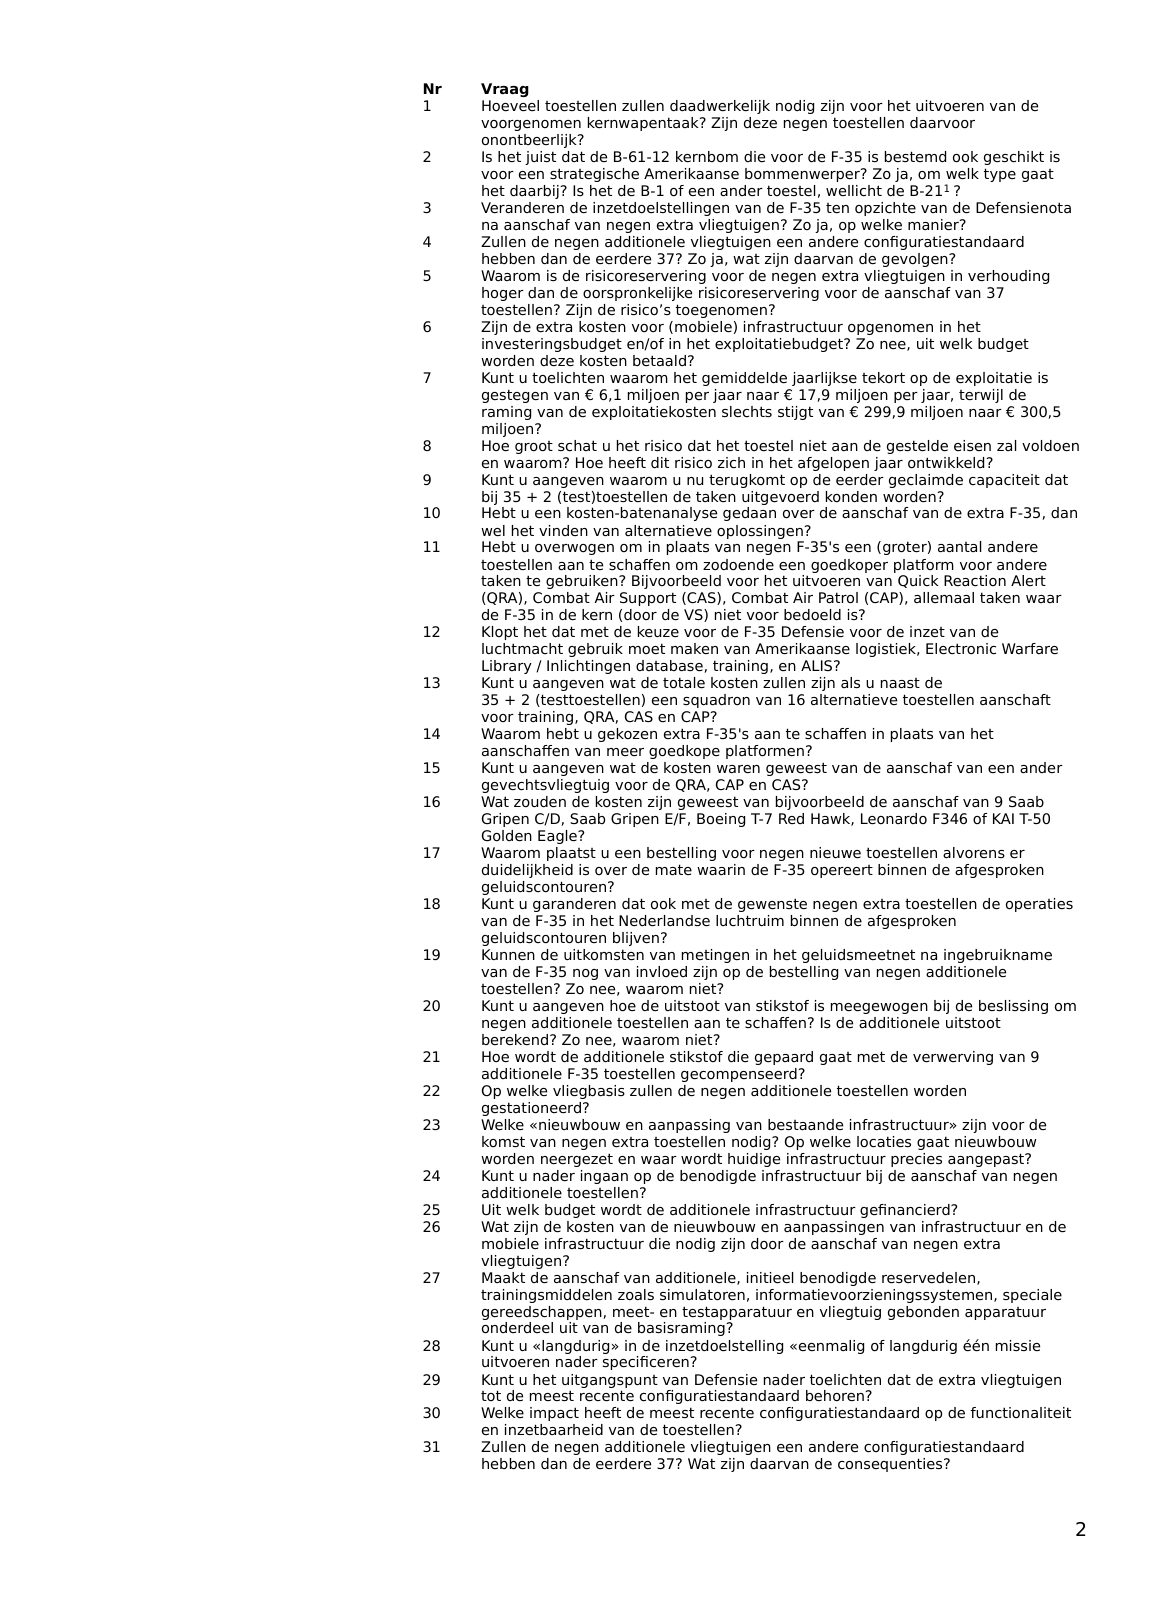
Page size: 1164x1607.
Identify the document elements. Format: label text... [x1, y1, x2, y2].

table_cell Waarom is de risicoreservering voor de negen extra vliegtuigen in verhouding hoger dan de oorspronkelijke risicoreservering voor de aanschaf van 37 toestellen? Zijn de risico’s toegenomen? [475, 268, 1087, 319]
table_cell Is het juist dat de B-61-12 kernbom die voor de F-35 is bestemd ook geschikt is voor een strategische Amerikaanse bommenwerper? Zo ja, om welk type gaat het daarbij? Is het de B-1 of een ander toestel, wellicht de B-211? [475, 149, 1087, 200]
table_cell Klopt het dat met de keuze voor de F-35 Defensie voor de inzet van de luchtmacht gebruik moet maken van Amerikaanse logistiek, Electronic Warfare Library / Inlichtingen database, training, en ALIS? [475, 624, 1087, 675]
table_cell Op welke vliegbasis zullen de negen additionele toestellen worden gestationeerd? [475, 1083, 1087, 1117]
table_cell 8 [422, 438, 475, 471]
table_cell 21 [422, 1049, 475, 1083]
table_cell 7 [422, 370, 475, 437]
table_cell 2 [422, 149, 475, 200]
table_cell 28 [422, 1338, 475, 1371]
table_cell 9 [422, 471, 475, 505]
table_cell 3 [422, 200, 475, 234]
table_cell Kunt u aangeven wat de kosten waren geweest van de aanschaf van een ander gevechtsvliegtuig voor de QRA, CAP en CAS? [475, 760, 1087, 794]
table_cell 26 [422, 1219, 475, 1269]
table_cell 1 [422, 98, 475, 149]
table_cell 29 [422, 1371, 475, 1405]
table_cell Zijn de extra kosten voor (mobiele) infrastructuur opgenomen in het investeringsbudget en/of in het exploitatiebudget? Zo nee, uit welk budget worden deze kosten betaald? [475, 319, 1087, 369]
table_cell Zullen de negen additionele vliegtuigen een andere configuratiestandaard hebben dan de eerdere 37? Wat zijn daarvan de consequenties? [475, 1439, 1087, 1473]
table_cell Kunt u toelichten waarom het gemiddelde jaarlijkse tekort op de exploitatie is gestegen van € 6,1 miljoen per jaar naar € 17,9 miljoen per jaar, terwijl de raming van de exploitatiekosten slechts stijgt van € 299,9 miljoen naar € 300,5 miljoen? [475, 370, 1087, 437]
table_cell 23 [422, 1117, 475, 1168]
table_cell Kunt u aangeven waarom u nu terugkomt op de eerder geclaimde capaciteit dat bij 35 + 2 (test)toestellen de taken uitgevoerd konden worden? [475, 471, 1087, 505]
table_cell 13 [422, 675, 475, 726]
table_cell Kunt u het uitgangspunt van Defensie nader toelichten dat de extra vliegtuigen tot de meest recente configuratiestandaard behoren? [475, 1371, 1087, 1405]
table_header Vraag [475, 81, 1087, 98]
table_cell 19 [422, 947, 475, 998]
table_cell Kunt u garanderen dat ook met de gewenste negen extra toestellen de operaties van de F-35 in het Nederlandse luchtruim binnen de afgesproken geluidscontouren blijven? [475, 896, 1087, 947]
table_cell Kunt u nader ingaan op de benodigde infrastructuur bij de aanschaf van negen additionele toestellen? [475, 1168, 1087, 1202]
table_cell Hoe groot schat u het risico dat het toestel niet aan de gestelde eisen zal voldoen en waarom? Hoe heeft dit risico zich in het afgelopen jaar ontwikkeld? [475, 438, 1087, 471]
table_cell 15 [422, 760, 475, 794]
table_cell 27 [422, 1270, 475, 1337]
table_cell 25 [422, 1202, 475, 1218]
table_cell 10 [422, 505, 475, 539]
table_cell Zullen de negen additionele vliegtuigen een andere configuratiestandaard hebben dan de eerdere 37? Zo ja, wat zijn daarvan de gevolgen? [475, 234, 1087, 268]
table_cell 16 [422, 794, 475, 845]
table_cell Hebt u een kosten-batenanalyse gedaan over de aanschaf van de extra F-35, dan wel het vinden van alternatieve oplossingen? [475, 505, 1087, 539]
table_cell 12 [422, 624, 475, 675]
table_cell 4 [422, 234, 475, 268]
table_cell Wat zouden de kosten zijn geweest van bijvoorbeeld de aanschaf van 9 Saab Gripen C/D, Saab Gripen E/F, Boeing T-7 Red Hawk, Leonardo F346 of KAI T-50 Golden Eagle? [475, 794, 1087, 845]
table_cell Kunt u aangeven hoe de uitstoot van stikstof is meegewogen bij de beslissing om negen additionele toestellen aan te schaffen? Is de additionele uitstoot berekend? Zo nee, waarom niet? [475, 998, 1087, 1049]
table_cell Welke «nieuwbouw en aanpassing van bestaande infrastructuur» zijn voor de komst van negen extra toestellen nodig? Op welke locaties gaat nieuwbouw worden neergezet en waar wordt huidige infrastructuur precies aangepast? [475, 1117, 1087, 1168]
table_cell 18 [422, 896, 475, 947]
table_cell Uit welk budget wordt de additionele infrastructuur gefinancierd? [475, 1202, 1087, 1218]
table_header Nr [422, 81, 475, 98]
table_cell Waarom plaatst u een bestelling voor negen nieuwe toestellen alvorens er duidelijkheid is over de mate waarin de F-35 opereert binnen de afgesproken geluidscontouren? [475, 845, 1087, 896]
table_cell Kunnen de uitkomsten van metingen in het geluidsmeetnet na ingebruikname van de F-35 nog van invloed zijn op de bestelling van negen additionele toestellen? Zo nee, waarom niet? [475, 947, 1087, 998]
table_cell 20 [422, 998, 475, 1049]
table_cell 14 [422, 726, 475, 760]
table_cell Kunt u «langdurig» in de inzetdoelstelling «eenmalig of langdurig één missie uitvoeren nader specificeren? [475, 1338, 1087, 1371]
table_cell Waarom hebt u gekozen extra F-35's aan te schaffen in plaats van het aanschaffen van meer goedkope platformen? [475, 726, 1087, 760]
table_cell Welke impact heeft de meest recente configuratiestandaard op de functionaliteit en inzetbaarheid van de toestellen? [475, 1405, 1087, 1439]
table_cell Maakt de aanschaf van additionele, initieel benodigde reservedelen, trainingsmiddelen zoals simulatoren, informatievoorzieningssystemen, speciale gereedschappen, meet- en testapparatuur en vliegtuig gebonden apparatuur onderdeel uit van de basisraming? [475, 1270, 1087, 1337]
table_cell Kunt u aangeven wat de totale kosten zullen zijn als u naast de 35 + 2 (testtoestellen) een squadron van 16 alternatieve toestellen aanschaft voor training, QRA, CAS en CAP? [475, 675, 1087, 726]
table_cell Hoeveel toestellen zullen daadwerkelijk nodig zijn voor het uitvoeren van de voorgenomen kernwapentaak? Zijn deze negen toestellen daarvoor onontbeerlijk? [475, 98, 1087, 149]
table_cell 22 [422, 1083, 475, 1117]
table_cell 11 [422, 539, 475, 624]
table_cell 31 [422, 1439, 475, 1473]
table_cell Hebt u overwogen om in plaats van negen F-35's een (groter) aantal andere toestellen aan te schaffen om zodoende een goedkoper platform voor andere taken te gebruiken? Bijvoorbeeld voor het uitvoeren van Quick Reaction Alert (QRA), Combat Air Support (CAS), Combat Air Patrol (CAP), allemaal taken waar de F-35 in de kern (door de VS) niet voor bedoeld is? [475, 539, 1087, 624]
table_cell 30 [422, 1405, 475, 1439]
table_cell 5 [422, 268, 475, 319]
table_cell Veranderen de inzetdoelstellingen van de F-35 ten opzichte van de Defensienota na aanschaf van negen extra vliegtuigen? Zo ja, op welke manier? [475, 200, 1087, 234]
table_cell Hoe wordt de additionele stikstof die gepaard gaat met de verwerving van 9 additionele F-35 toestellen gecompenseerd? [475, 1049, 1087, 1083]
table_cell Wat zijn de kosten van de nieuwbouw en aanpassingen van infrastructuur en de mobiele infrastructuur die nodig zijn door de aanschaf van negen extra vliegtuigen? [475, 1219, 1087, 1269]
table_cell 17 [422, 845, 475, 896]
table_cell 6 [422, 319, 475, 369]
table_cell 24 [422, 1168, 475, 1202]
